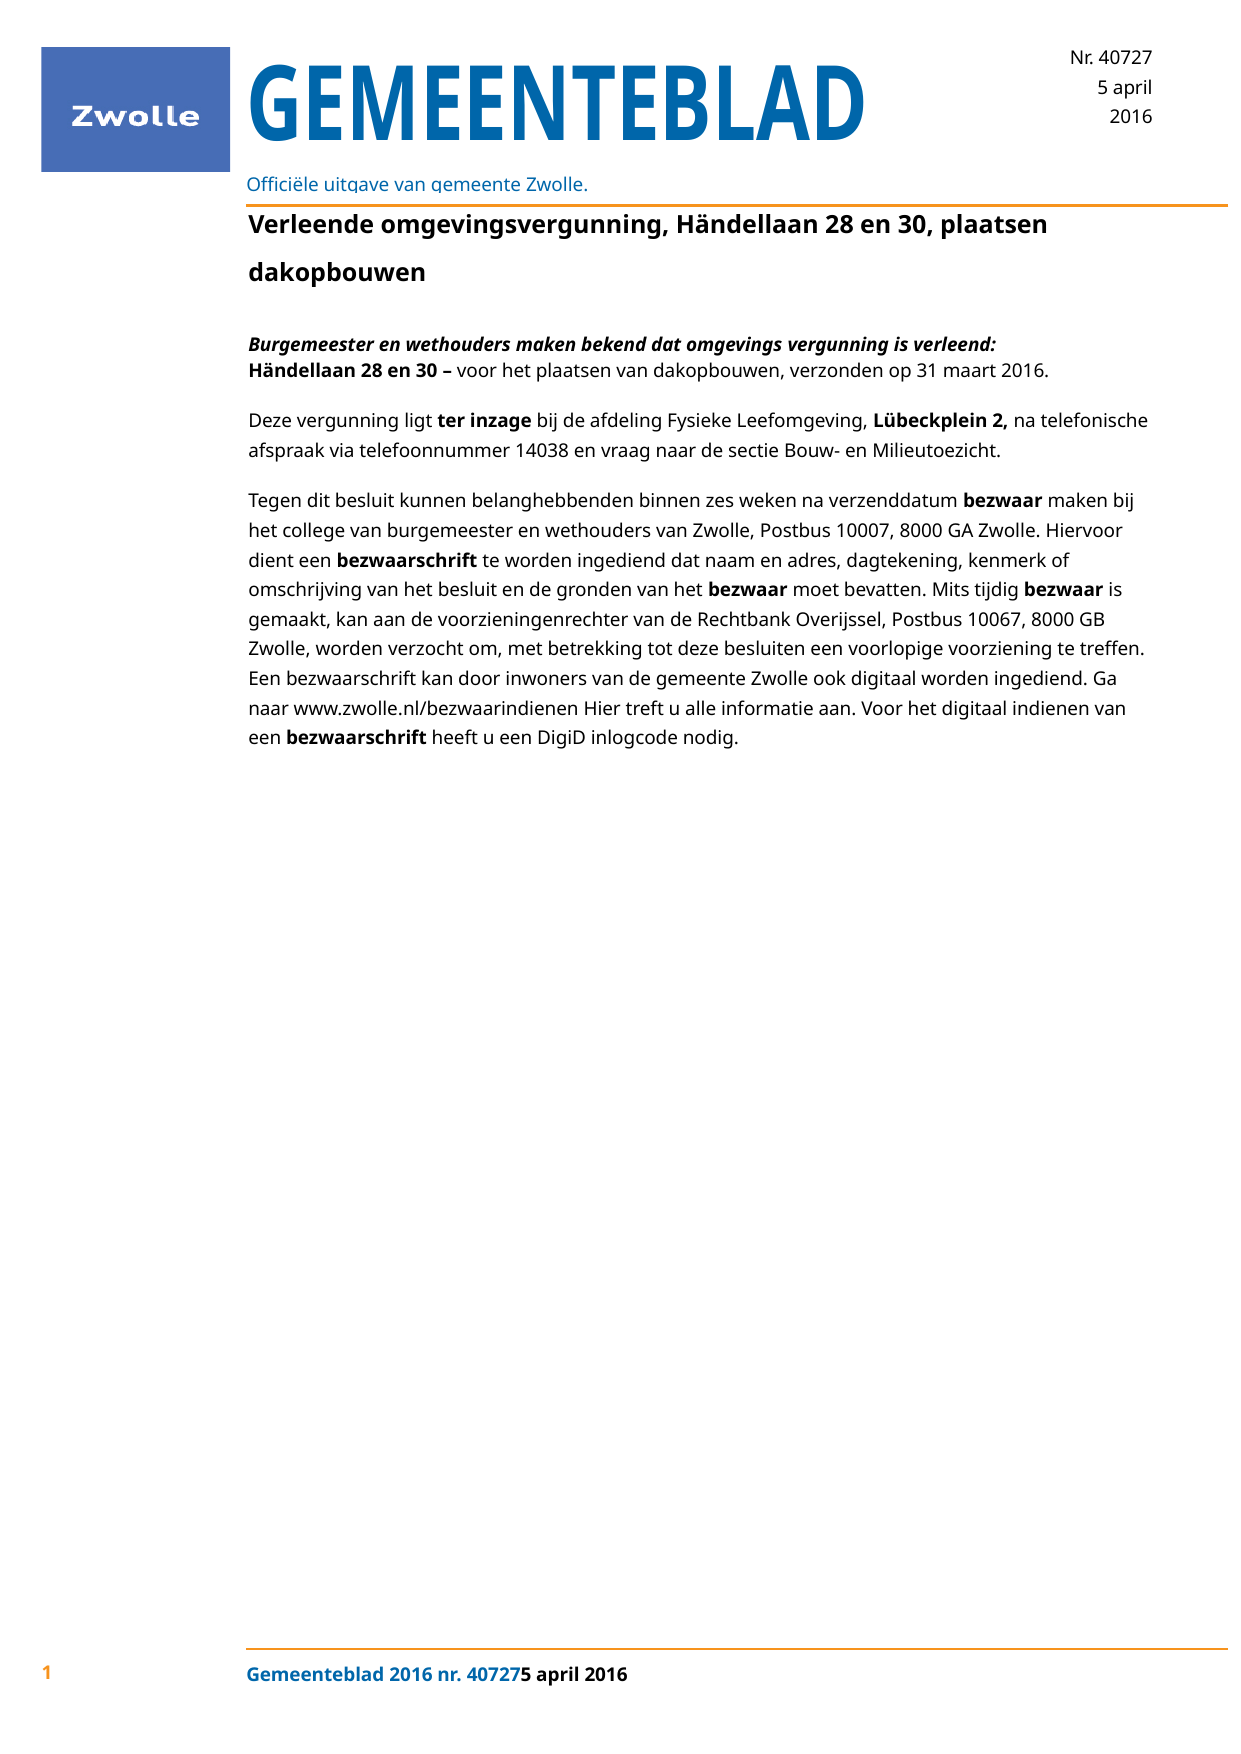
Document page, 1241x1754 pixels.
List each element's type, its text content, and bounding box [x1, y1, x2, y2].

text Händellaan 28 en 30 – voor het plaatsen van dakopbouwen, verzonden op 31 maart 2016. [248, 357, 1152, 383]
text Verleende omgevingsvergunning, Händellaan 28 en 30, plaatsen dakopbouwen [248, 207, 1152, 288]
text Burgemeester en wethouders maken bekend dat omgevings vergunning is verleend: [248, 331, 1152, 357]
text Deze vergunning ligt ter inzage bij de afdeling Fysieke Leefomgeving, Lübeckplein 2, na telefonische afspraak via telefoonnummer 14038 en vraag naar de sectie Bouw- en Milieutoezicht. [248, 408, 1152, 463]
picture [41, 47, 231, 172]
text Tegen dit besluit kunnen belanghebbenden binnen zes weken na verzenddatum bezwaar maken bij het college van burgemeester en wethouders van Zwolle, Postbus 10007, 8000 GA Zwolle. Hiervoor dient een bezwaarschrift te worden ingediend dat naam en adres, dagtekening, kenmerk of omschrijving van het besluit en de gronden van het bezwaar moet bevatten. Mits tijdig bezwaar is gemaakt, kan aan de voorzieningenrechter van de Rechtbank Overijssel, Postbus 10067, 8000 GB Zwolle, worden verzocht om, met betrekking tot deze besluiten een voorlopige voorziening te treffen. Een bezwaarschrift kan door inwoners van de gemeente Zwolle ook digitaal worden ingediend. Ga naar www.zwolle.nl/bezwaarindienen Hier treft u alle informatie aan. Voor het digitaal indienen van een bezwaarschrift heeft u een DigiD inlogcode nodig. [248, 488, 1152, 750]
